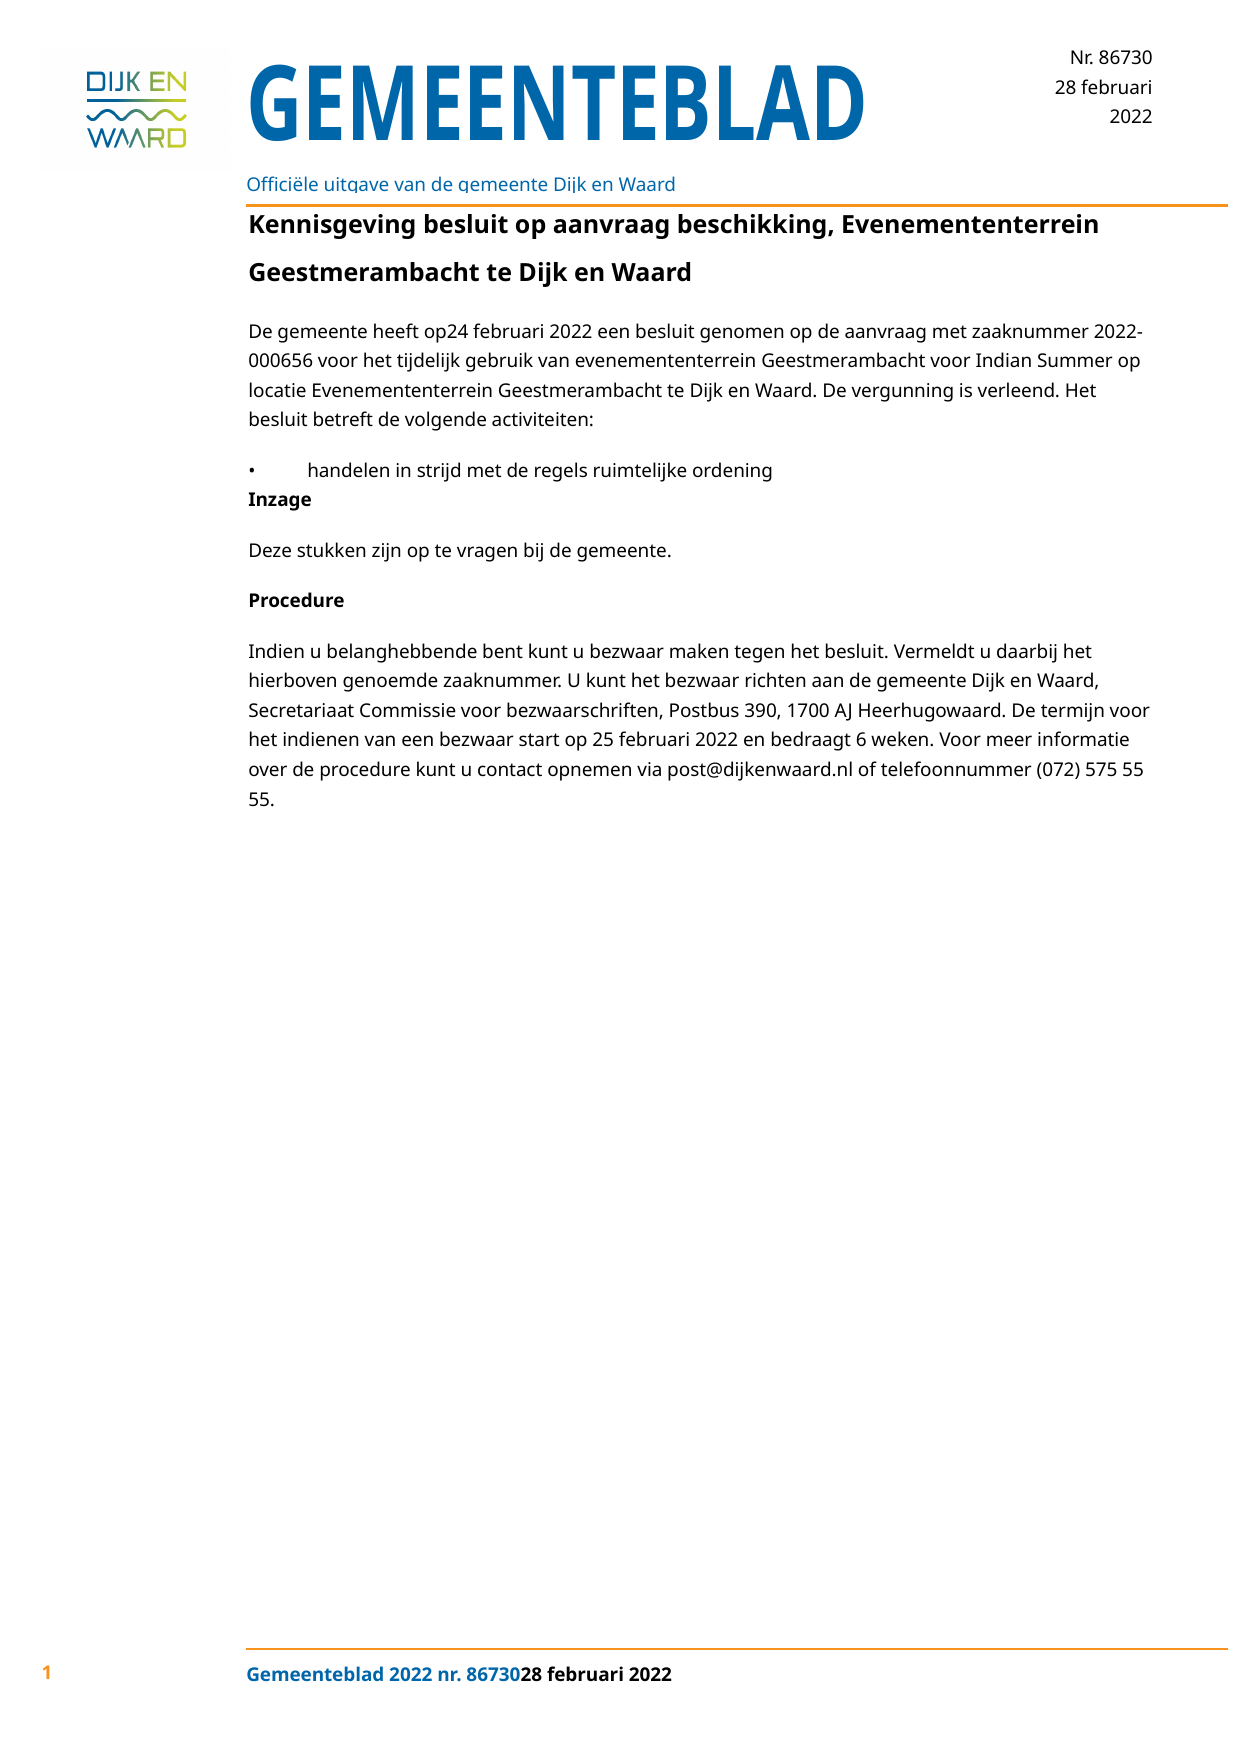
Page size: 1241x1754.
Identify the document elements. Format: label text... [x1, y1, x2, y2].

text Kennisgeving besluit op aanvraag beschikking, Evenemententerrein Geestmerambacht te Dijk en Waard [248, 207, 1152, 288]
text Procedure [248, 587, 1152, 613]
text Indien u belanghebbende bent kunt u bezwaar maken tegen het besluit. Vermeldt u daarbij het hierboven genoemde zaaknummer. U kunt het bezwaar richten aan de gemeente Dijk en Waard, Secretariaat Commissie voor bezwaarschriften, Postbus 390, 1700 AJ Heerhugowaard. De termijn voor het indienen van een bezwaar start op 25 februari 2022 en bedraagt 6 weken. Voor meer informatie over de procedure kunt u contact opnemen via post@dijkenwaard.nl of telefoonnummer (072) 575 55 55. [248, 638, 1152, 812]
text Deze stukken zijn op te vragen bij de gemeente. [248, 537, 1152, 563]
list handelen in strijd met de regels ruimtelijke ordening [248, 457, 1152, 483]
picture [41, 47, 231, 172]
text Inzage [248, 487, 1152, 512]
text De gemeente heeft op24 februari 2022 een besluit genomen op de aanvraag met zaaknummer 2022-000656 voor het tijdelijk gebruik van evenemententerrein Geestmerambacht voor Indian Summer op locatie Evenemententerrein Geestmerambacht te Dijk en Waard. De vergunning is verleend. Het besluit betreft de volgende activiteiten: [248, 318, 1152, 432]
